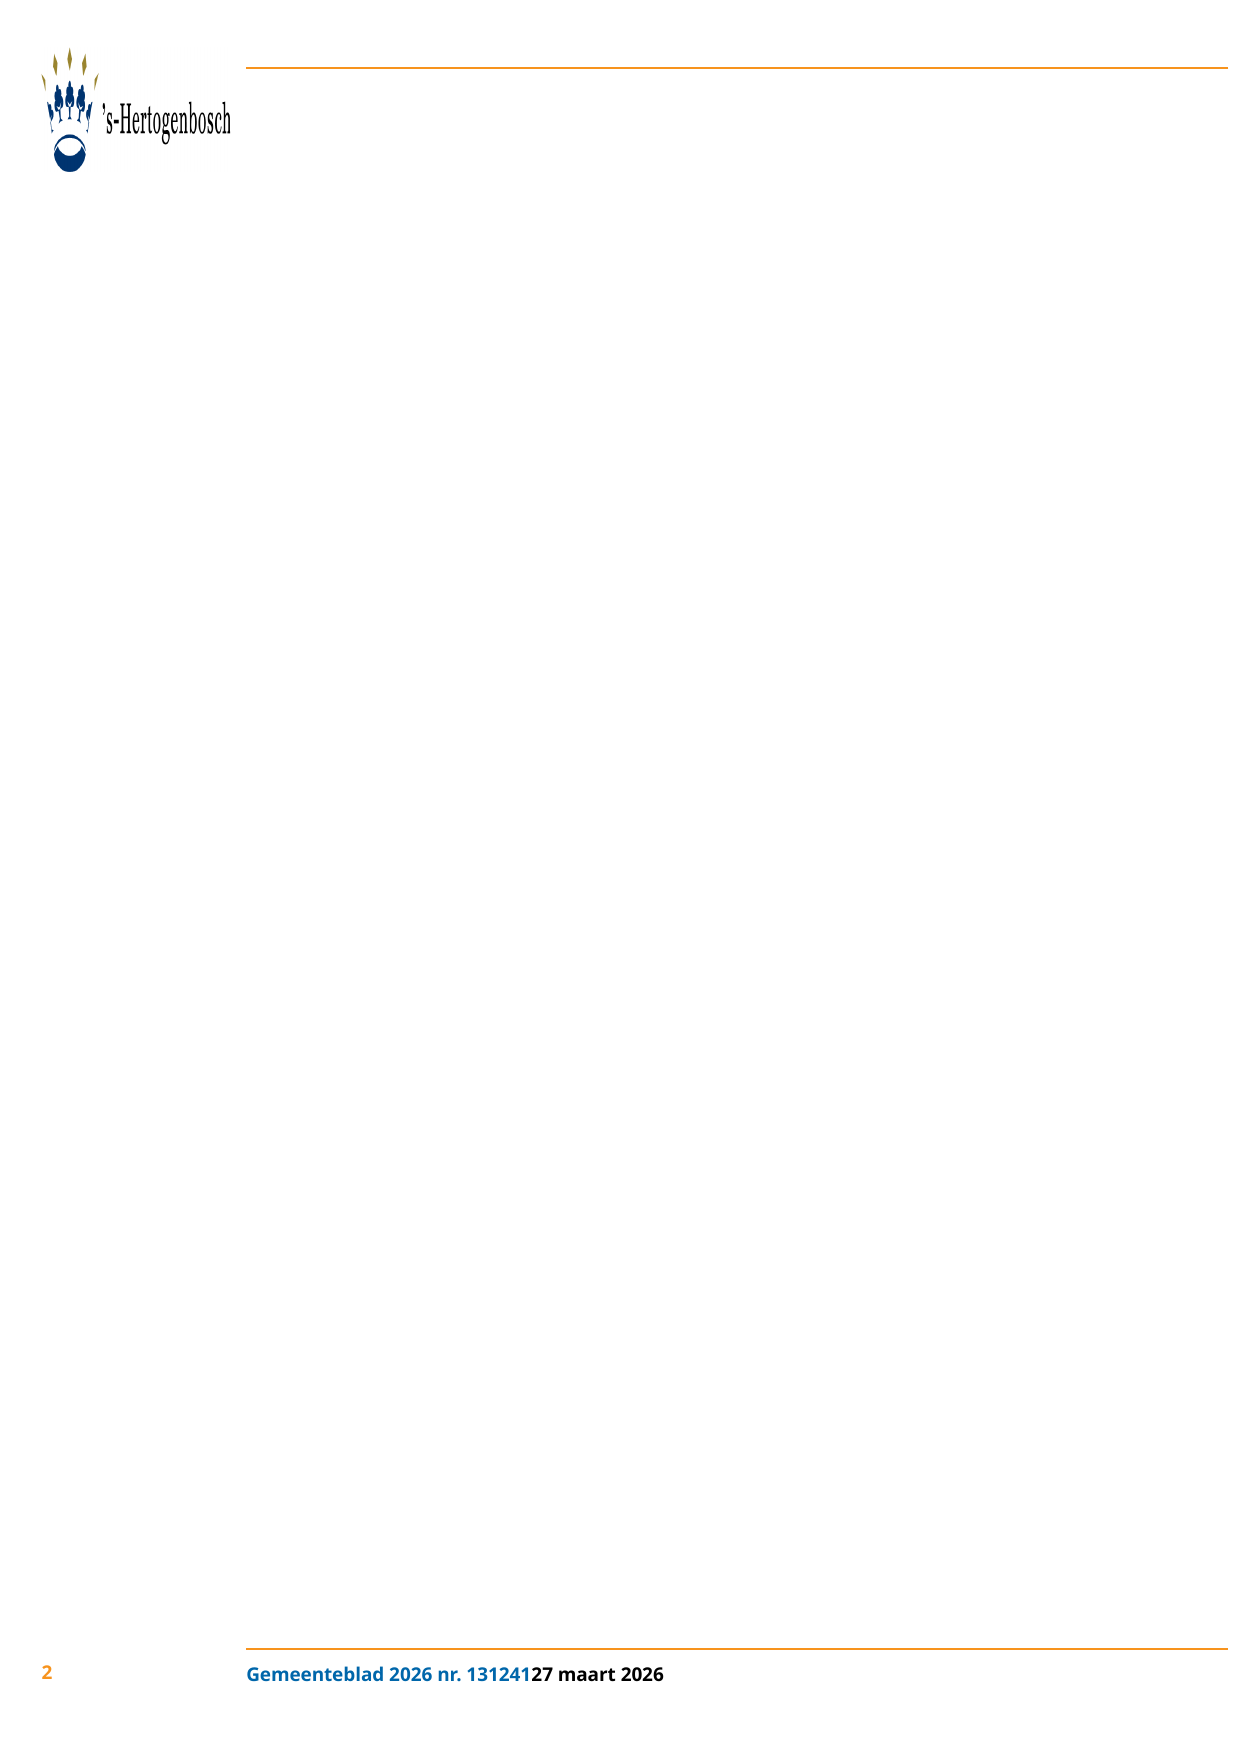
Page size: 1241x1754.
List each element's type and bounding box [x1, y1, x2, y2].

picture [41, 47, 231, 172]
